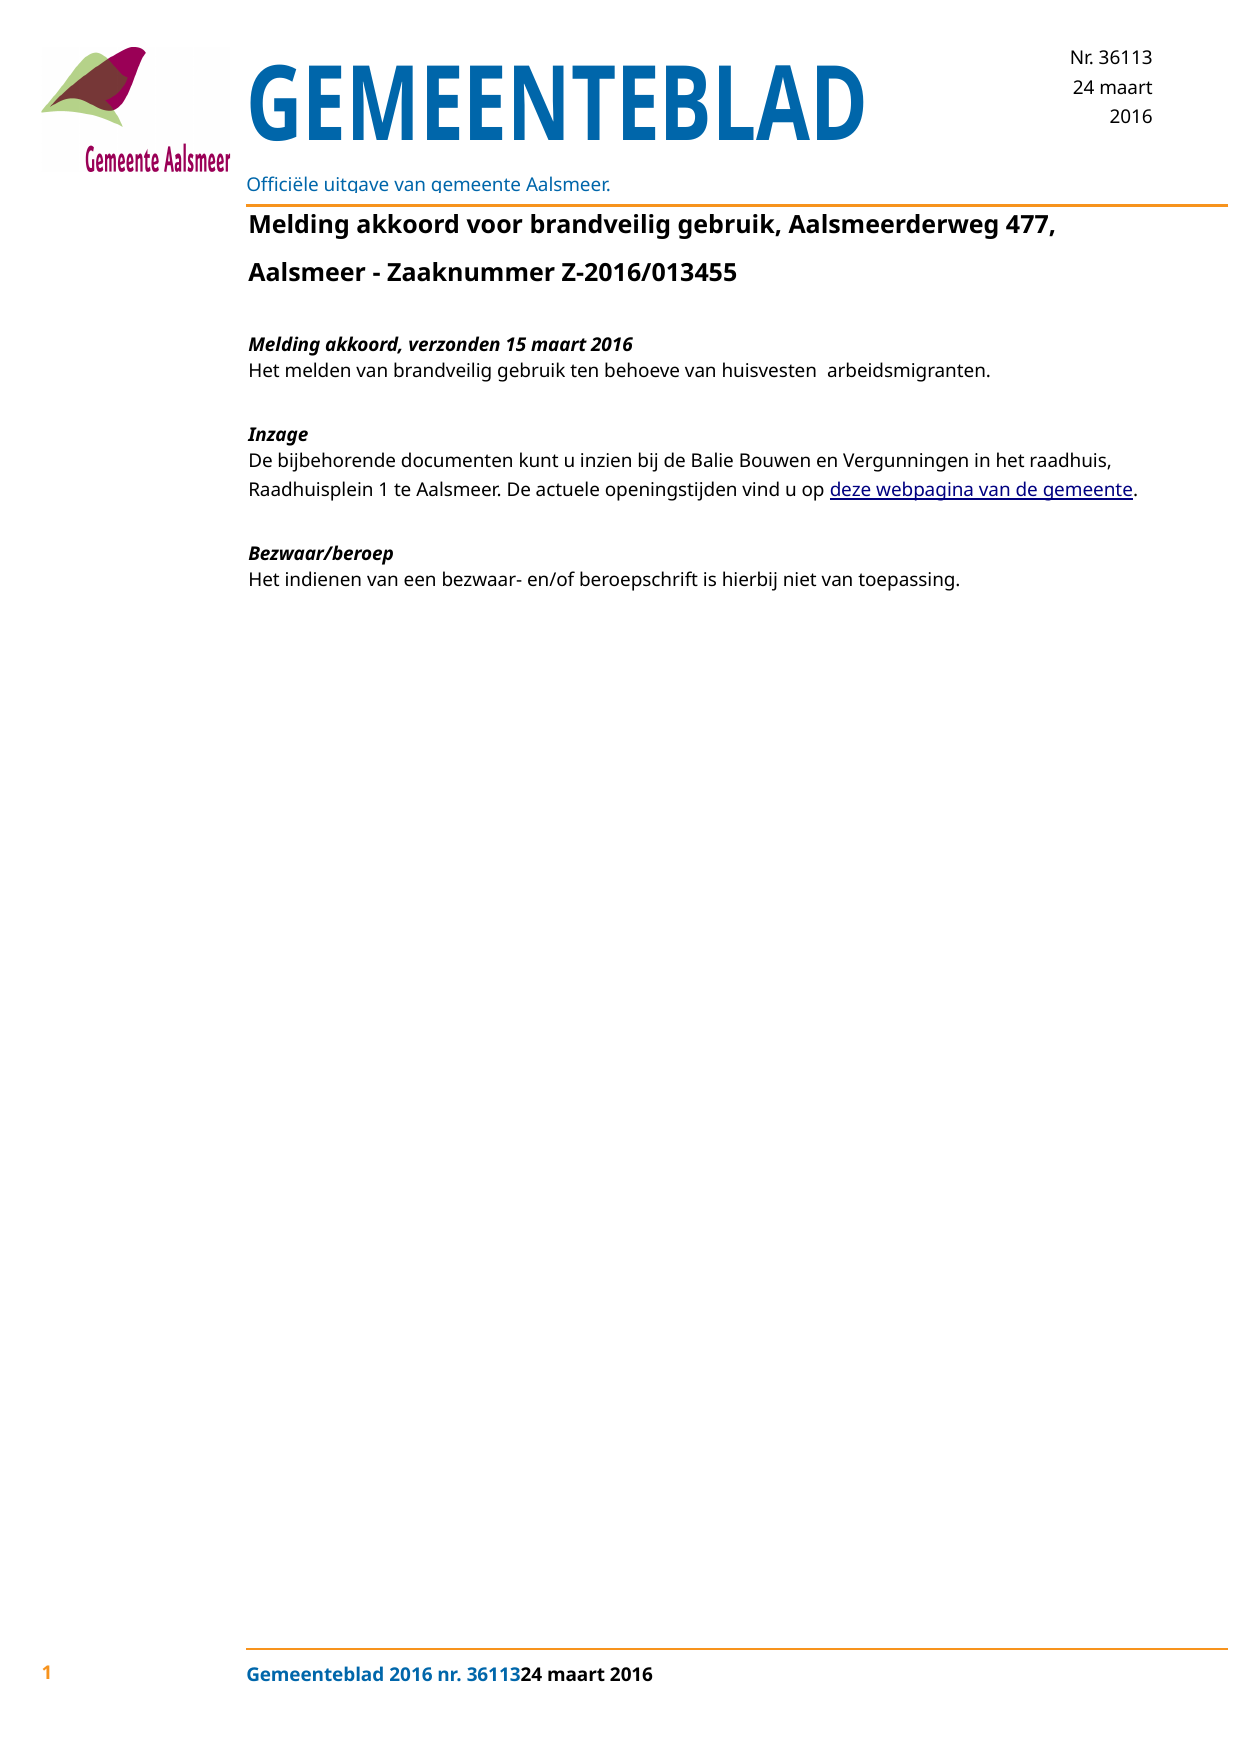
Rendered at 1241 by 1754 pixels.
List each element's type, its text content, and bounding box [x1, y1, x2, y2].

text Het indienen van een bezwaar- en/of beroepschrift is hierbij niet van toepassing. [248, 566, 1152, 592]
text Melding akkoord, verzonden 15 maart 2016 [248, 331, 1152, 357]
text Melding akkoord voor brandveilig gebruik, Aalsmeerderweg 477, Aalsmeer - Zaaknummer Z-2016/013455 [248, 207, 1152, 288]
picture [41, 47, 231, 172]
text Bezwaar/beroep [248, 540, 1152, 566]
text Inzage [248, 421, 1152, 447]
text De bijbehorende documenten kunt u inzien bij de Balie Bouwen en Vergunningen in het raadhuis, Raadhuisplein 1 te Aalsmeer. De actuele openingstijden vind u op deze webpagina van de gemeente. [248, 447, 1152, 502]
text Het melden van brandveilig gebruik ten behoeve van huisvesten arbeidsmigranten. [248, 357, 1152, 383]
